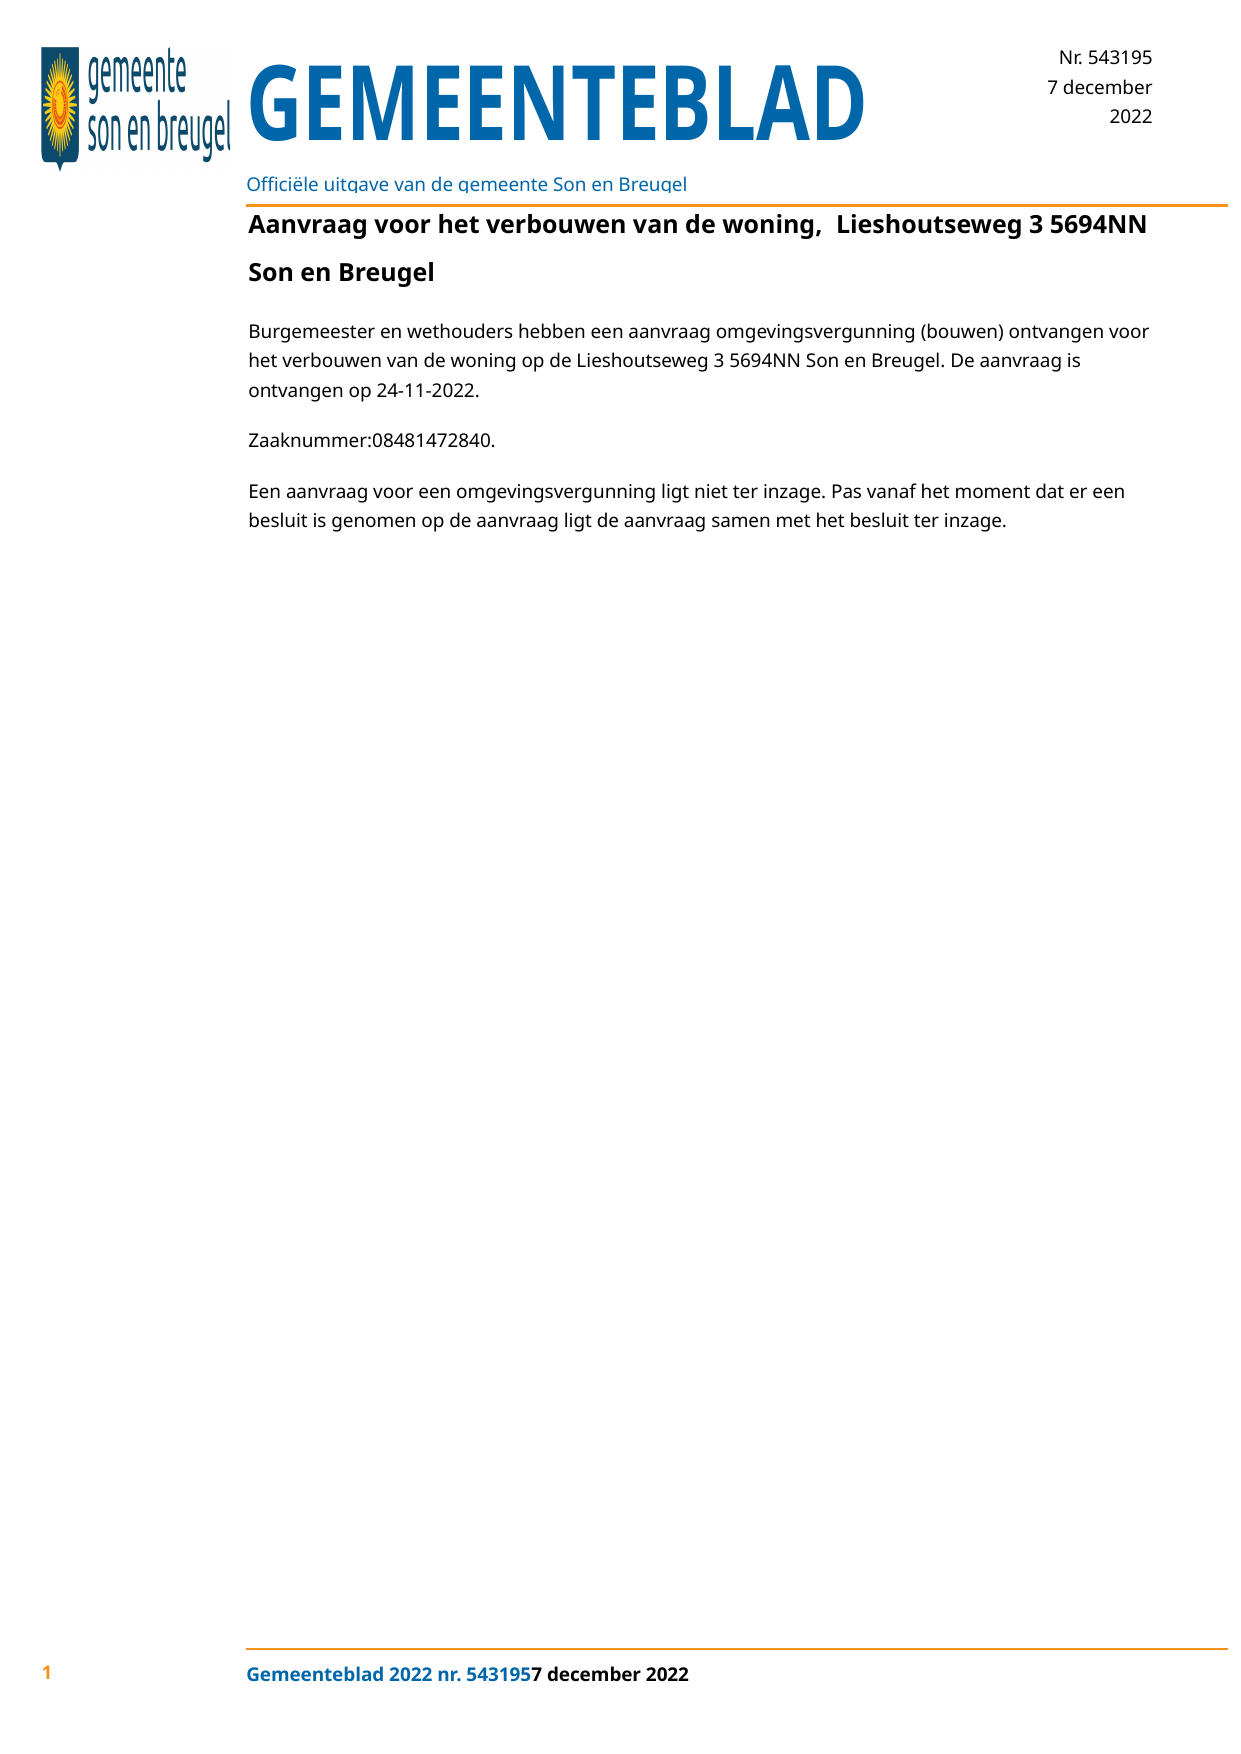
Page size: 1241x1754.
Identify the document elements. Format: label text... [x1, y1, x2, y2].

text Zaaknummer:08481472840. [248, 427, 1152, 453]
text Aanvraag voor het verbouwen van de woning, Lieshoutseweg 3 5694NN Son en Breugel [248, 207, 1152, 288]
picture [41, 47, 231, 172]
text Burgemeester en wethouders hebben een aanvraag omgevingsvergunning (bouwen) ontvangen voor het verbouwen van de woning op de Lieshoutseweg 3 5694NN Son en Breugel. De aanvraag is ontvangen op 24-11-2022. [248, 318, 1152, 403]
text Een aanvraag voor een omgevingsvergunning ligt niet ter inzage. Pas vanaf het moment dat er een besluit is genomen op de aanvraag ligt de aanvraag samen met het besluit ter inzage. [248, 478, 1152, 533]
